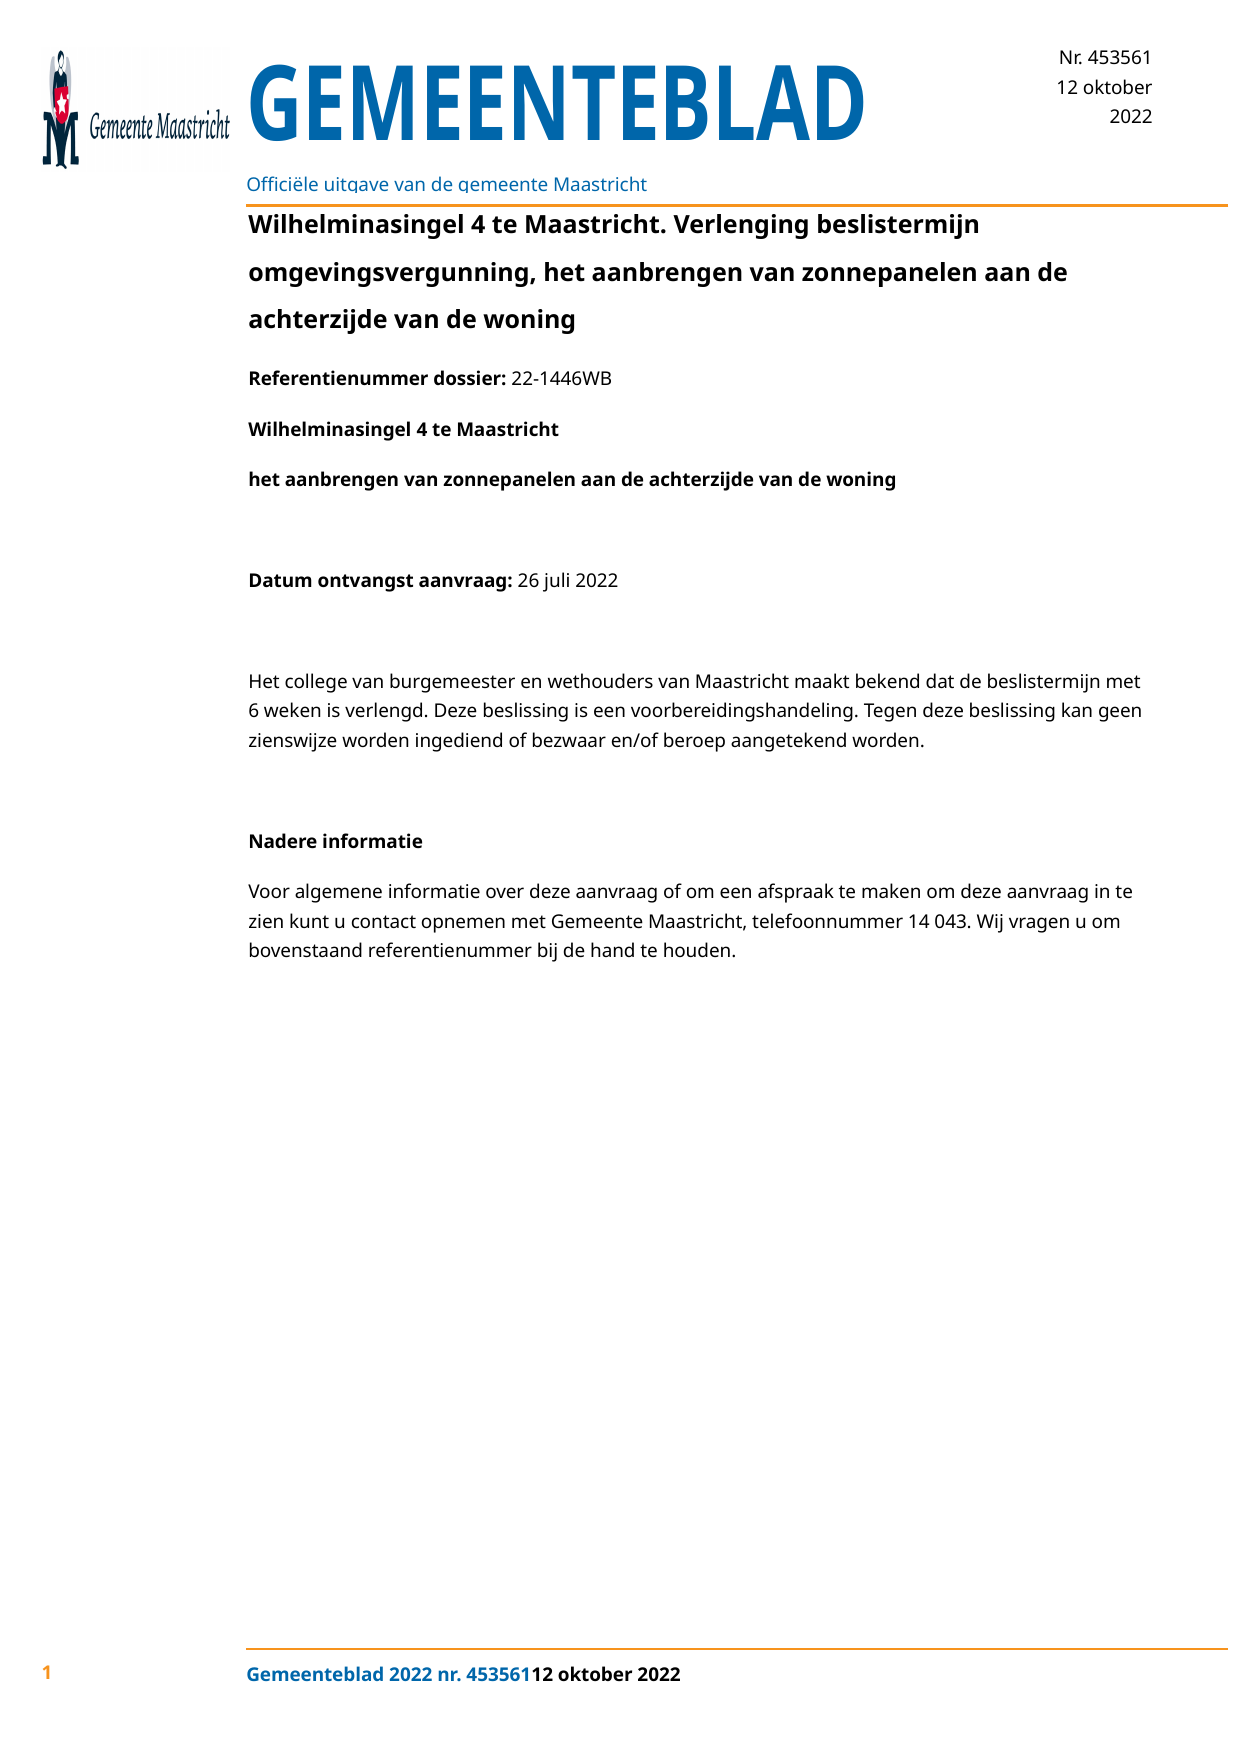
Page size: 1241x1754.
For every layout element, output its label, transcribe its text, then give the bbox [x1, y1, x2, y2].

text Wilhelminasingel 4 te Maastricht. Verlenging beslistermijn omgevingsvergunning, het aanbrengen van zonnepanelen aan de achterzijde van de woning [248, 207, 1152, 336]
text Datum ontvangst aanvraag: 26 juli 2022 [248, 567, 1152, 593]
text Referentienummer dossier: 22-1446WB [248, 366, 1152, 391]
text Nadere informatie [248, 828, 1152, 854]
text het aanbrengen van zonnepanelen aan de achterzijde van de woning [248, 466, 1152, 492]
text Het college van burgemeester en wethouders van Maastricht maakt bekend dat de beslistermijn met 6 weken is verlengd. Deze beslissing is een voorbereidingshandeling. Tegen deze beslissing kan geen zienswijze worden ingediend of bezwaar en/of beroep aangetekend worden. [248, 668, 1152, 753]
picture [41, 47, 231, 172]
text Wilhelminasingel 4 te Maastricht [248, 416, 1152, 442]
text Voor algemene informatie over deze aanvraag of om een afspraak te maken om deze aanvraag in te zien kunt u contact opnemen met Gemeente Maastricht, telefoonnummer 14 043. Wij vragen u om bovenstaand referentienummer bij de hand te houden. [248, 878, 1152, 963]
